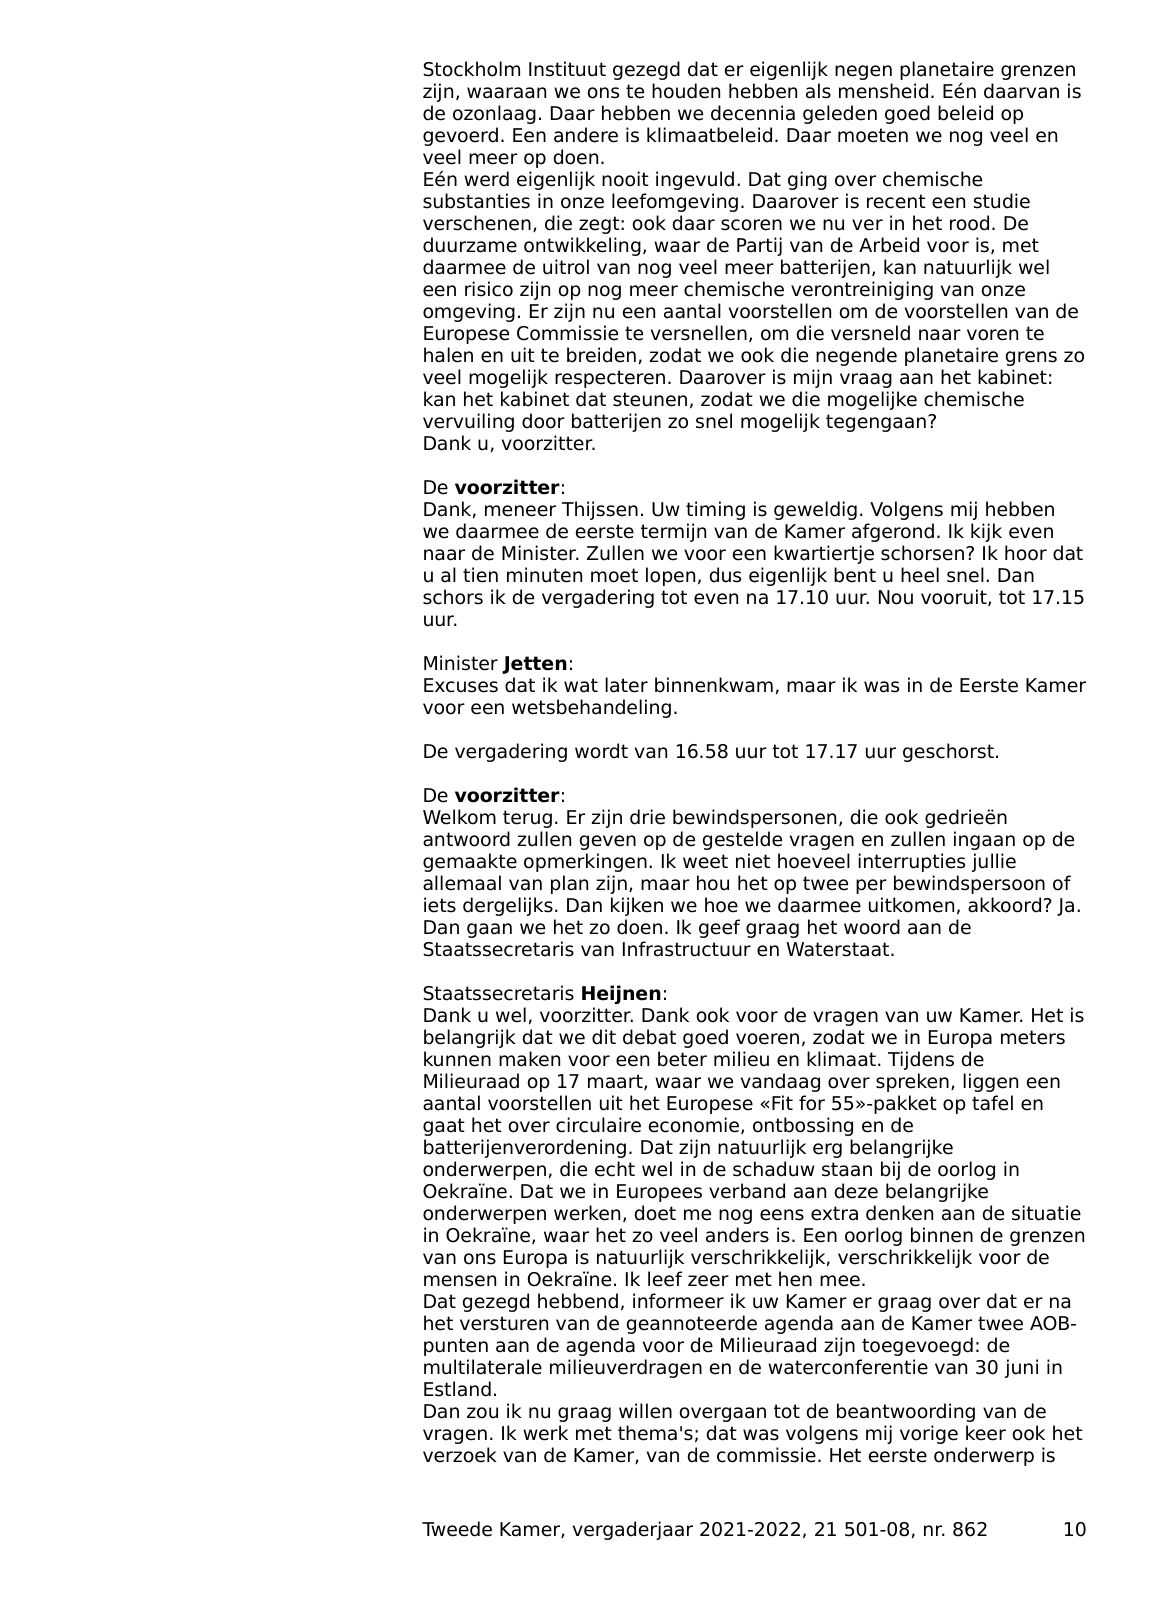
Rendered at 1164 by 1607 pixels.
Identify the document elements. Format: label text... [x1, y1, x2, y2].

text Dank u wel, voorzitter. Dank ook voor de vragen van uw Kamer. Het is belangrijk dat we dit debat goed voeren, zodat we in Europa meters kunnen maken voor een beter milieu en klimaat. Tijdens de Milieuraad op 17 maart, waar we vandaag over spreken, liggen een aantal voorstellen uit het Europese «Fit for 55»-pakket op tafel en gaat het over circulaire economie, ontbossing en de batterijenverordening. Dat zijn natuurlijk erg belangrijke onderwerpen, die echt wel in de schaduw staan bij de oorlog in Oekraïne. Dat we in Europees verband aan deze belangrijke onderwerpen werken, doet me nog eens extra denken aan de situatie in Oekraïne, waar het zo veel anders is. Een oorlog binnen de grenzen van ons Europa is natuurlijk verschrikkelijk, verschrikkelijk voor de mensen in Oekraïne. Ik leef zeer met hen mee. [422, 1005, 1087, 1291]
text Staatssecretaris Heijnen: [422, 983, 1087, 1005]
text De vergadering wordt van 16.58 uur tot 17.17 uur geschorst. [422, 741, 1087, 763]
text Dat gezegd hebbend, informeer ik uw Kamer er graag over dat er na het versturen van de geannoteerde agenda aan de Kamer twee AOB-punten aan de agenda voor de Milieuraad zijn toegevoegd: de multilaterale milieuverdragen en de waterconferentie van 30 juni in Estland. [422, 1291, 1087, 1401]
text Minister Jetten: [422, 653, 1087, 675]
text De voorzitter: [422, 477, 1087, 499]
text Stockholm Instituut gezegd dat er eigenlijk negen planetaire grenzen zijn, waaraan we ons te houden hebben als mensheid. Eén daarvan is de ozonlaag. Daar hebben we decennia geleden goed beleid op gevoerd. Een andere is klimaatbeleid. Daar moeten we nog veel en veel meer op doen. [422, 59, 1087, 169]
text Excuses dat ik wat later binnenkwam, maar ik was in de Eerste Kamer voor een wetsbehandeling. [422, 675, 1087, 719]
text Welkom terug. Er zijn drie bewindspersonen, die ook gedrieën antwoord zullen geven op de gestelde vragen en zullen ingaan op de gemaakte opmerkingen. Ik weet niet hoeveel interrupties jullie allemaal van plan zijn, maar hou het op twee per bewindspersoon of iets dergelijks. Dan kijken we hoe we daarmee uitkomen, akkoord? Ja. Dan gaan we het zo doen. Ik geef graag het woord aan de Staatssecretaris van Infrastructuur en Waterstaat. [422, 807, 1087, 961]
text Dank u, voorzitter. [422, 433, 1087, 455]
text De voorzitter: [422, 785, 1087, 807]
text Eén werd eigenlijk nooit ingevuld. Dat ging over chemische substanties in onze leefomgeving. Daarover is recent een studie verschenen, die zegt: ook daar scoren we nu ver in het rood. De duurzame ontwikkeling, waar de Partij van de Arbeid voor is, met daarmee de uitrol van nog veel meer batterijen, kan natuurlijk wel een risico zijn op nog meer chemische verontreiniging van onze omgeving. Er zijn nu een aantal voorstellen om de voorstellen van de Europese Commissie te versnellen, om die versneld naar voren te halen en uit te breiden, zodat we ook die negende planetaire grens zo veel mogelijk respecteren. Daarover is mijn vraag aan het kabinet: kan het kabinet dat steunen, zodat we die mogelijke chemische vervuiling door batterijen zo snel mogelijk tegengaan? [422, 169, 1087, 433]
text Dank, meneer Thijssen. Uw timing is geweldig. Volgens mij hebben we daarmee de eerste termijn van de Kamer afgerond. Ik kijk even naar de Minister. Zullen we voor een kwartiertje schorsen? Ik hoor dat u al tien minuten moet lopen, dus eigenlijk bent u heel snel. Dan schors ik de vergadering tot even na 17.10 uur. Nou vooruit, tot 17.15 uur. [422, 499, 1087, 631]
text Dan zou ik nu graag willen overgaan tot de beantwoording van de vragen. Ik werk met thema's; dat was volgens mij vorige keer ook het verzoek van de Kamer, van de commissie. Het eerste onderwerp is [422, 1401, 1087, 1467]
